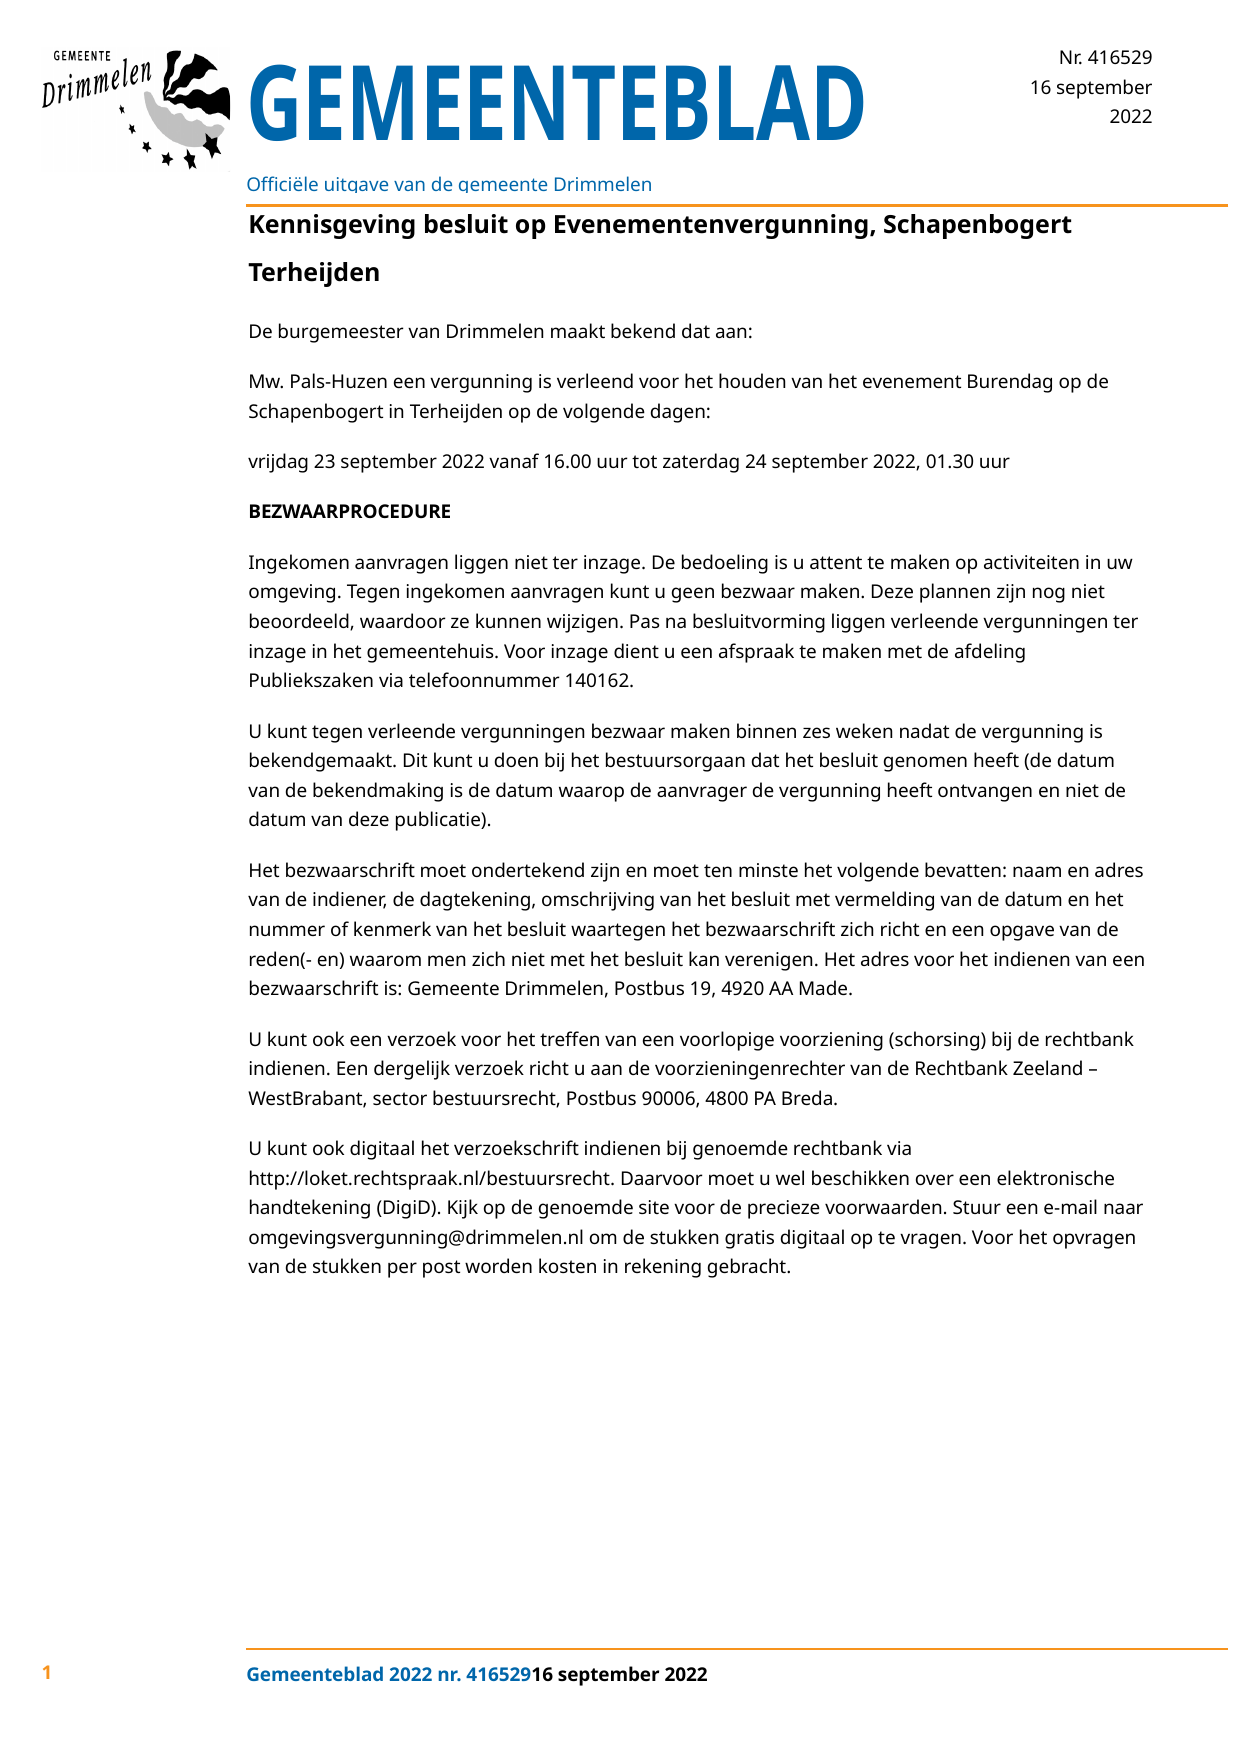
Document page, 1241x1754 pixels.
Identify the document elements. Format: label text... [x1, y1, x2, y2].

text Mw. Pals-Huzen een vergunning is verleend voor het houden van het evenement Burendag op de Schapenbogert in Terheijden op de volgende dagen: [248, 368, 1152, 424]
text U kunt tegen verleende vergunningen bezwaar maken binnen zes weken nadat de vergunning is bekendgemaakt. Dit kunt u doen bij het bestuursorgaan dat het besluit genomen heeft (de datum van de bekendmaking is de datum waarop de aanvrager de vergunning heeft ontvangen en niet de datum van deze publicatie). [248, 718, 1152, 832]
text U kunt ook digitaal het verzoekschrift indienen bij genoemde rechtbank via http://loket.rechtspraak.nl/bestuursrecht. Daarvoor moet u wel beschikken over een elektronische handtekening (DigiD). Kijk op de genoemde site voor de precieze voorwaarden. Stuur een e-mail naar omgevingsvergunning@drimmelen.nl om de stukken gratis digitaal op te vragen. Voor het opvragen van de stukken per post worden kosten in rekening gebracht. [248, 1135, 1152, 1279]
text BEZWAARPROCEDURE [248, 499, 1152, 524]
text Kennisgeving besluit op Evenementenvergunning, Schapenbogert Terheijden [248, 207, 1152, 288]
text Ingekomen aanvragen liggen niet ter inzage. De bedoeling is u attent te maken op activiteiten in uw omgeving. Tegen ingekomen aanvragen kunt u geen bezwaar maken. Deze plannen zijn nog niet beoordeeld, waardoor ze kunnen wijzigen. Pas na besluitvorming liggen verleende vergunningen ter inzage in het gemeentehuis. Voor inzage dient u een afspraak te maken met de afdeling Publiekszaken via telefoonnummer 140162. [248, 549, 1152, 693]
text vrijdag 23 september 2022 vanaf 16.00 uur tot zaterdag 24 september 2022, 01.30 uur [248, 448, 1152, 474]
picture [41, 47, 231, 172]
text De burgemeester van Drimmelen maakt bekend dat aan: [248, 318, 1152, 344]
text Het bezwaarschrift moet ondertekend zijn en moet ten minste het volgende bevatten: naam en adres van de indiener, de dagtekening, omschrijving van het besluit met vermelding van de datum en het nummer of kenmerk van het besluit waartegen het bezwaarschrift zich richt en een opgave van de reden(- en) waarom men zich niet met het besluit kan verenigen. Het adres voor het indienen van een bezwaarschrift is: Gemeente Drimmelen, Postbus 19, 4920 AA Made. [248, 857, 1152, 1001]
text U kunt ook een verzoek voor het treffen van een voorlopige voorziening (schorsing) bij de rechtbank indienen. Een dergelijk verzoek richt u aan de voorzieningenrechter van de Rechtbank Zeeland – WestBrabant, sector bestuursrecht, Postbus 90006, 4800 PA Breda. [248, 1026, 1152, 1111]
